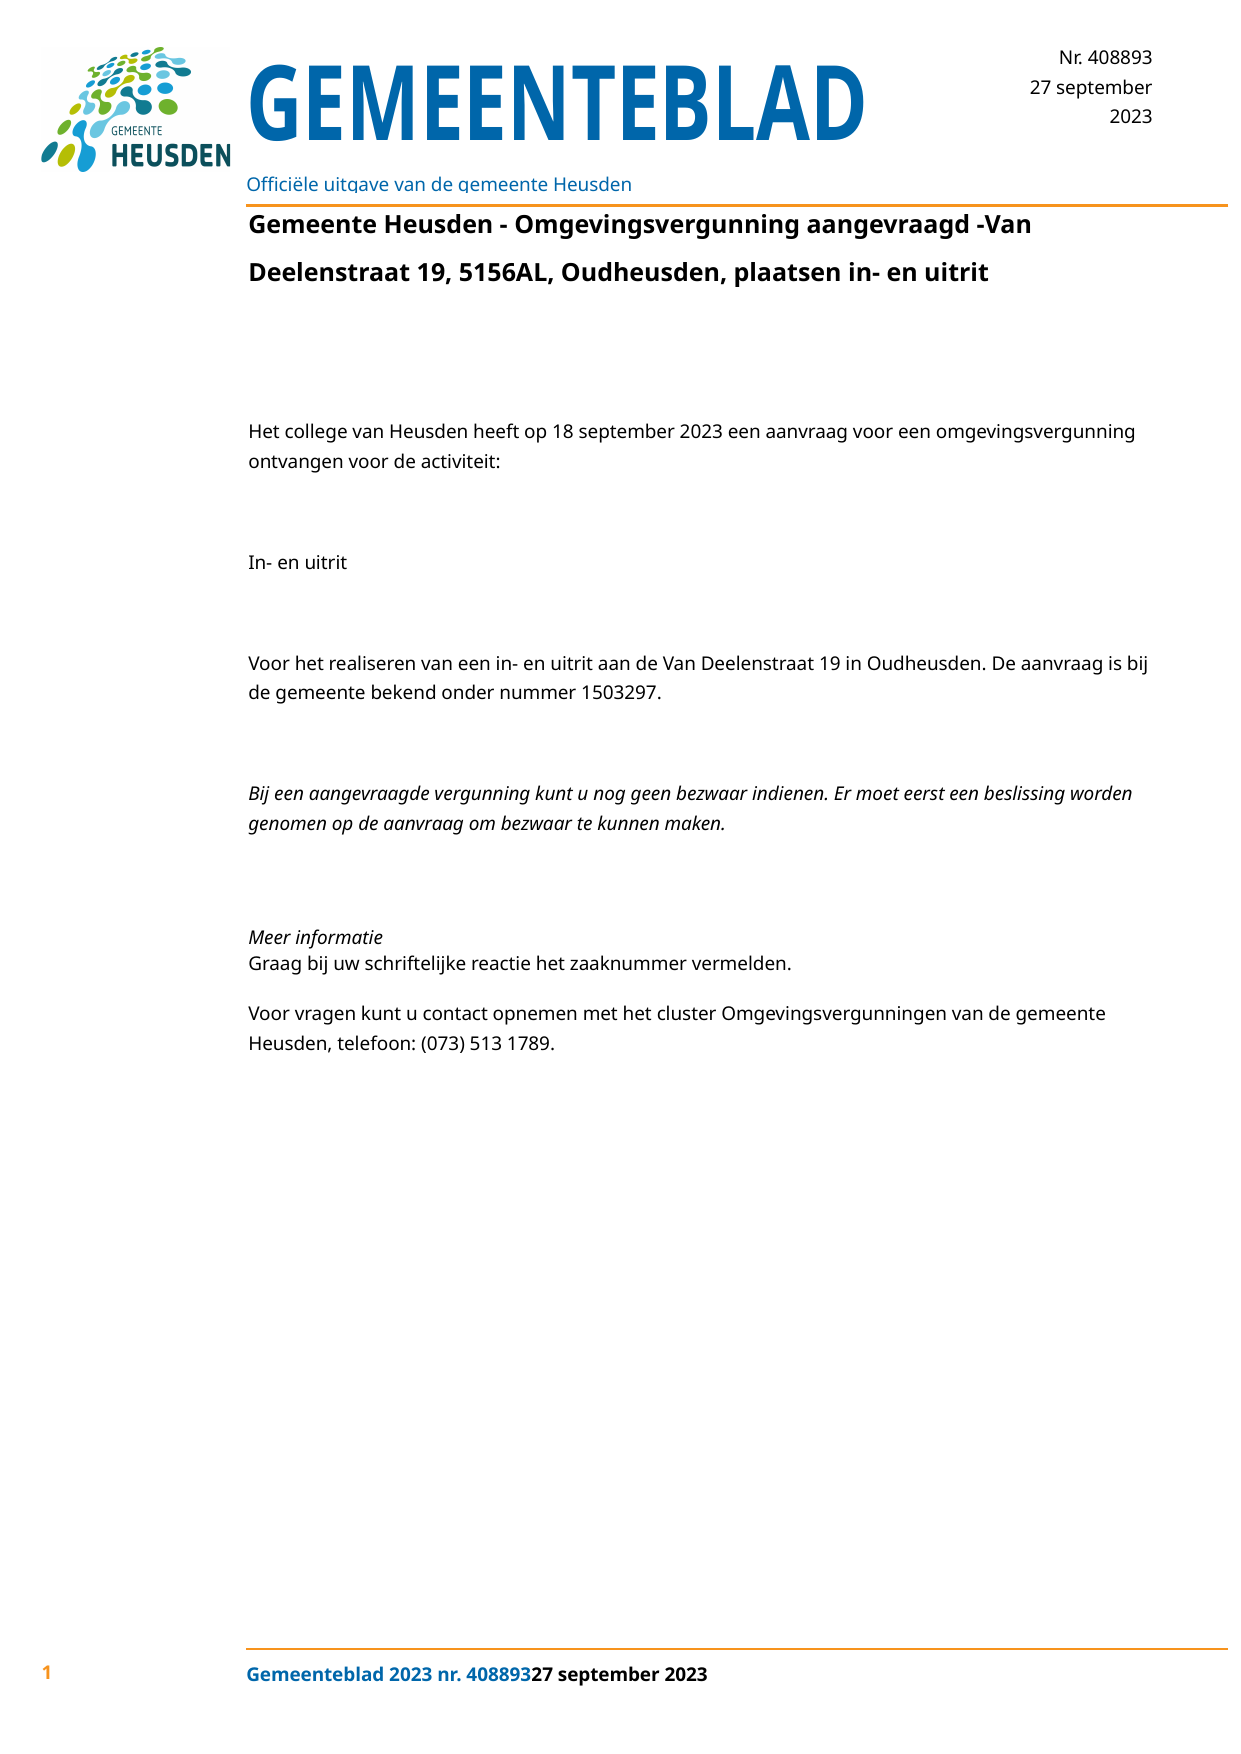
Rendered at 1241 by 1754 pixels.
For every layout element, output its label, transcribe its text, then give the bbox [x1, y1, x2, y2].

text Gemeente Heusden - Omgevingsvergunning aangevraagd -Van Deelenstraat 19, 5156AL, Oudheusden, plaatsen in- en uitrit [248, 207, 1152, 288]
picture [41, 47, 231, 172]
text Voor vragen kunt u contact opnemen met het cluster Omgevingsvergunningen van de gemeente Heusden, telefoon: (073) 513 1789. [248, 1001, 1152, 1056]
text Meer informatie [248, 924, 1152, 950]
text Bij een aangevraagde vergunning kunt u nog geen bezwaar indienen. Er moet eerst een beslissing worden genomen op de aanvraag om bezwaar te kunnen maken. [248, 780, 1152, 836]
text Het college van Heusden heeft op 18 september 2023 een aanvraag voor een omgevingsvergunning ontvangen voor de activiteit: [248, 419, 1152, 474]
text In- en uitrit [248, 549, 1152, 575]
text Voor het realiseren van een in- en uitrit aan de Van Deelenstraat 19 in Oudheusden. De aanvraag is bij de gemeente bekend onder nummer 1503297. [248, 650, 1152, 705]
text Graag bij uw schriftelijke reactie het zaaknummer vermelden. [248, 950, 1152, 976]
